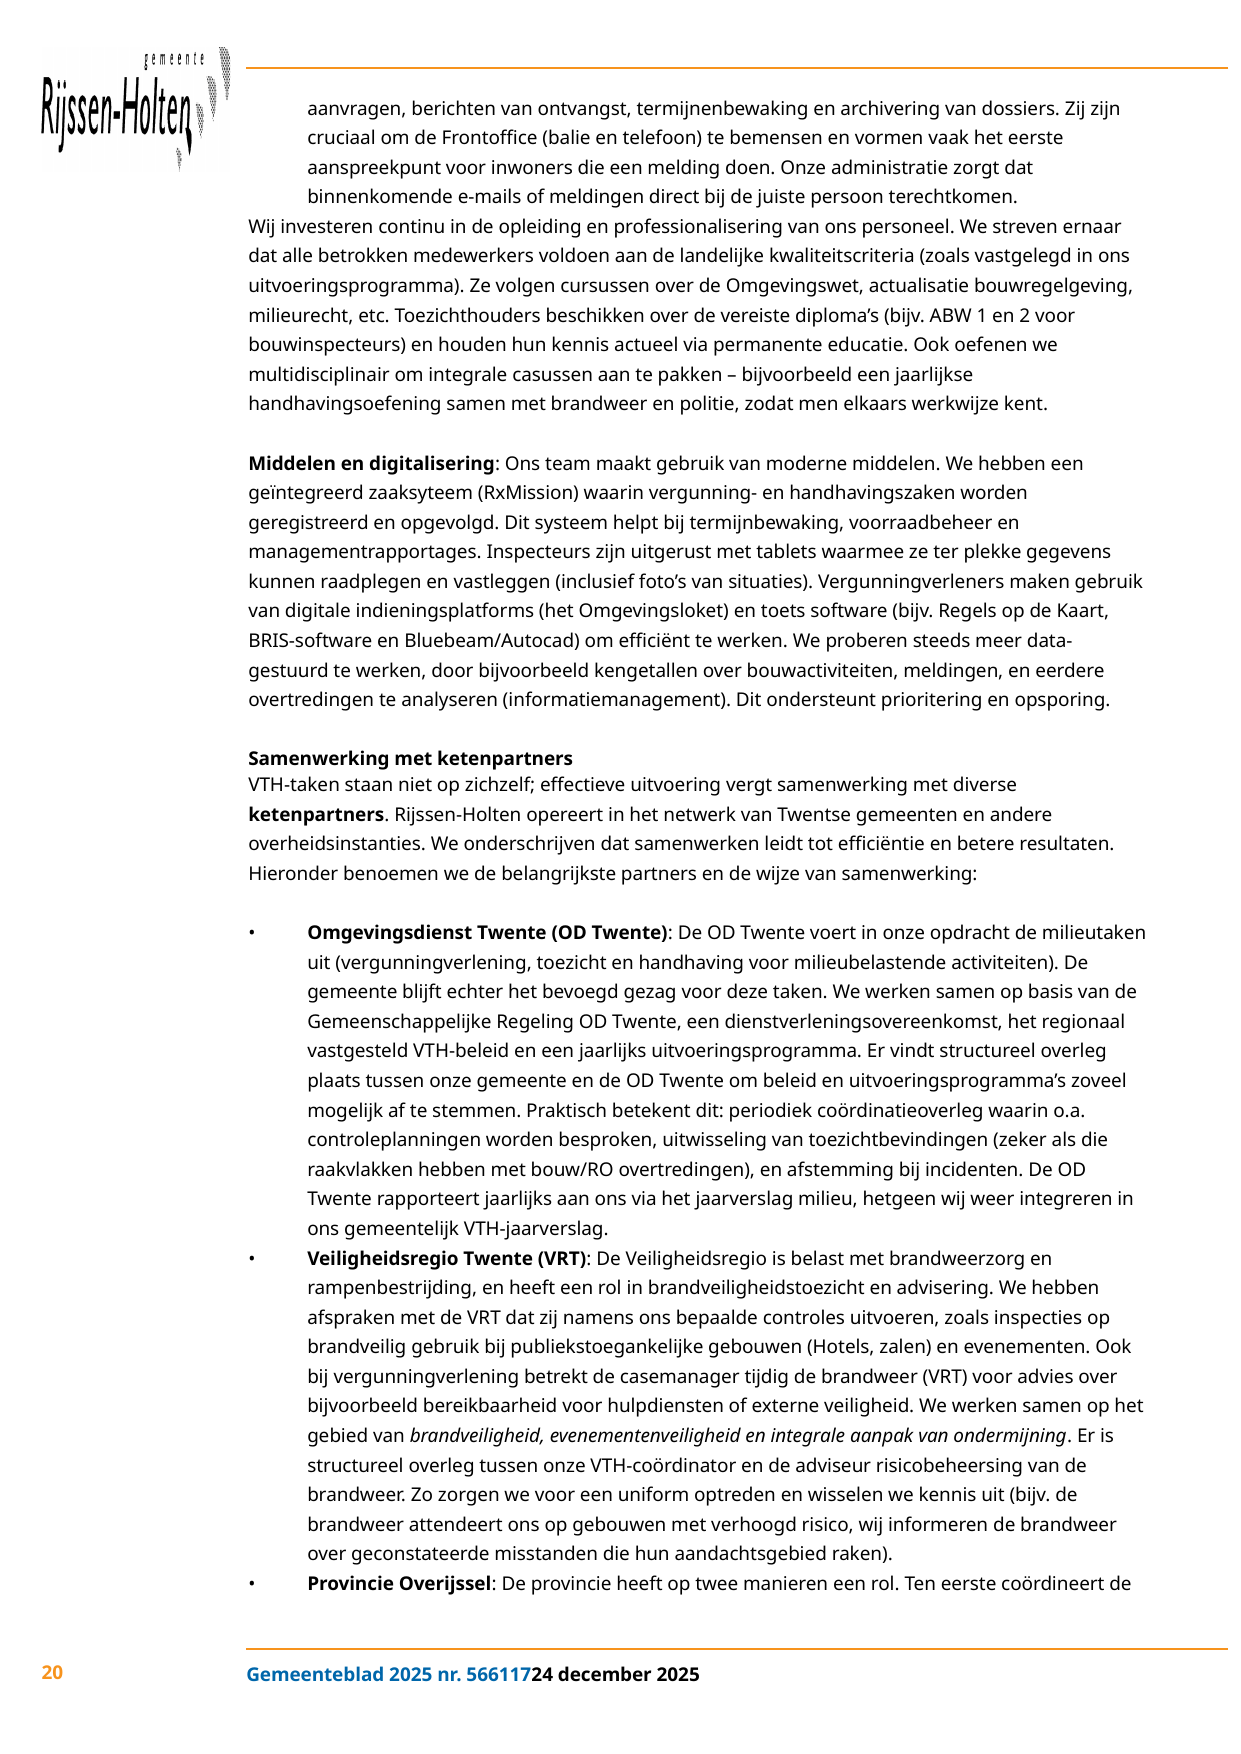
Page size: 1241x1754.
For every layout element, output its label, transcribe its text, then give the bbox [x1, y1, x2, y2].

list Veiligheidsregio Twente (VRT): De Veiligheidsregio is belast met brandweerzorg en rampenbestrijding, en heeft een rol in brandveiligheidstoezicht en advisering. We hebben afspraken met de VRT dat zij namens ons bepaalde controles uitvoeren, zoals inspecties op brandveilig gebruik bij publiekstoegankelijke gebouwen (Hotels, zalen) en evenementen. Ook bij vergunningverlening betrekt de casemanager tijdig de brandweer (VRT) voor advies over bijvoorbeeld bereikbaarheid voor hulpdiensten of externe veiligheid. We werken samen op het gebied van brandveiligheid, evenementenveiligheid en integrale aanpak van ondermijning. Er is structureel overleg tussen onze VTH-coördinator en de adviseur risicobeheersing van de brandweer. Zo zorgen we voor een uniform optreden en wisselen we kennis uit (bijv. de brandweer attendeert ons op gebouwen met verhoogd risico, wij informeren de brandweer over geconstateerde misstanden die hun aandachtsgebied raken). [248, 1245, 1152, 1566]
list aanvragen, berichten van ontvangst, termijnenbewaking en archivering van dossiers. Zij zijn cruciaal om de Frontoffice (balie en telefoon) te bemensen en vormen vaak het eerste aanspreekpunt voor inwoners die een melding doen. Onze administratie zorgt dat binnenkomende e-mails of meldingen direct bij de juiste persoon terechtkomen. [248, 95, 1152, 209]
list Omgevingsdienst Twente (OD Twente): De OD Twente voert in onze opdracht de milieutaken uit (vergunningverlening, toezicht en handhaving voor milieubelastende activiteiten). De gemeente blijft echter het bevoegd gezag voor deze taken. We werken samen op basis van de Gemeenschappelijke Regeling OD Twente, een dienstverleningsovereenkomst, het regionaal vastgesteld VTH-beleid en een jaarlijks uitvoeringsprogramma. Er vindt structureel overleg plaats tussen onze gemeente en de OD Twente om beleid en uitvoeringsprogramma’s zoveel mogelijk af te stemmen. Praktisch betekent dit: periodiek coördinatieoverleg waarin o.a. controleplanningen worden besproken, uitwisseling van toezichtbevindingen (zeker als die raakvlakken hebben met bouw/RO overtredingen), en afstemming bij incidenten. De OD Twente rapporteert jaarlijks aan ons via het jaarverslag milieu, hetgeen wij weer integreren in ons gemeentelijk VTH-jaarverslag. [248, 919, 1152, 1241]
text Middelen en digitalisering: Ons team maakt gebruik van moderne middelen. We hebben een geïntegreerd zaaksyteem (RxMission) waarin vergunning- en handhavingszaken worden geregistreerd en opgevolgd. Dit systeem helpt bij termijnbewaking, voorraadbeheer en managementrapportages. Inspecteurs zijn uitgerust met tablets waarmee ze ter plekke gegevens kunnen raadplegen en vastleggen (inclusief foto’s van situaties). Vergunningverleners maken gebruik van digitale indieningsplatforms (het Omgevingsloket) en toets software (bijv. Regels op de Kaart, BRIS-software en Bluebeam/Autocad) om efficiënt te werken. We proberen steeds meer data-gestuurd te werken, door bijvoorbeeld kengetallen over bouwactiviteiten, meldingen, en eerdere overtredingen te analyseren (informatiemanagement). Dit ondersteunt prioritering en opsporing. [248, 450, 1152, 712]
list Provincie Overijssel: De provincie heeft op twee manieren een rol. Ten eerste coördineert de [248, 1570, 1152, 1596]
picture [41, 47, 231, 172]
text VTH-taken staan niet op zichzelf; effectieve uitvoering vergt samenwerking met diverse ketenpartners. Rijssen-Holten opereert in het netwerk van Twentse gemeenten en andere overheidsinstanties. We onderschrijven dat samenwerken leidt tot efficiëntie en betere resultaten. Hieronder benoemen we de belangrijkste partners en de wijze van samenwerking: [248, 771, 1152, 886]
text Samenwerking met ketenpartners [248, 746, 1152, 771]
text Wij investeren continu in de opleiding en professionalisering van ons personeel. We streven ernaar dat alle betrokken medewerkers voldoen aan de landelijke kwaliteitscriteria (zoals vastgelegd in ons uitvoeringsprogramma). Ze volgen cursussen over de Omgevingswet, actualisatie bouwregelgeving, milieurecht, etc. Toezichthouders beschikken over de vereiste diploma’s (bijv. ABW 1 en 2 voor bouwinspecteurs) en houden hun kennis actueel via permanente educatie. Ook oefenen we multidisciplinair om integrale casussen aan te pakken – bijvoorbeeld een jaarlijkse handhavingsoefening samen met brandweer en politie, zodat men elkaars werkwijze kent. [248, 213, 1152, 416]
